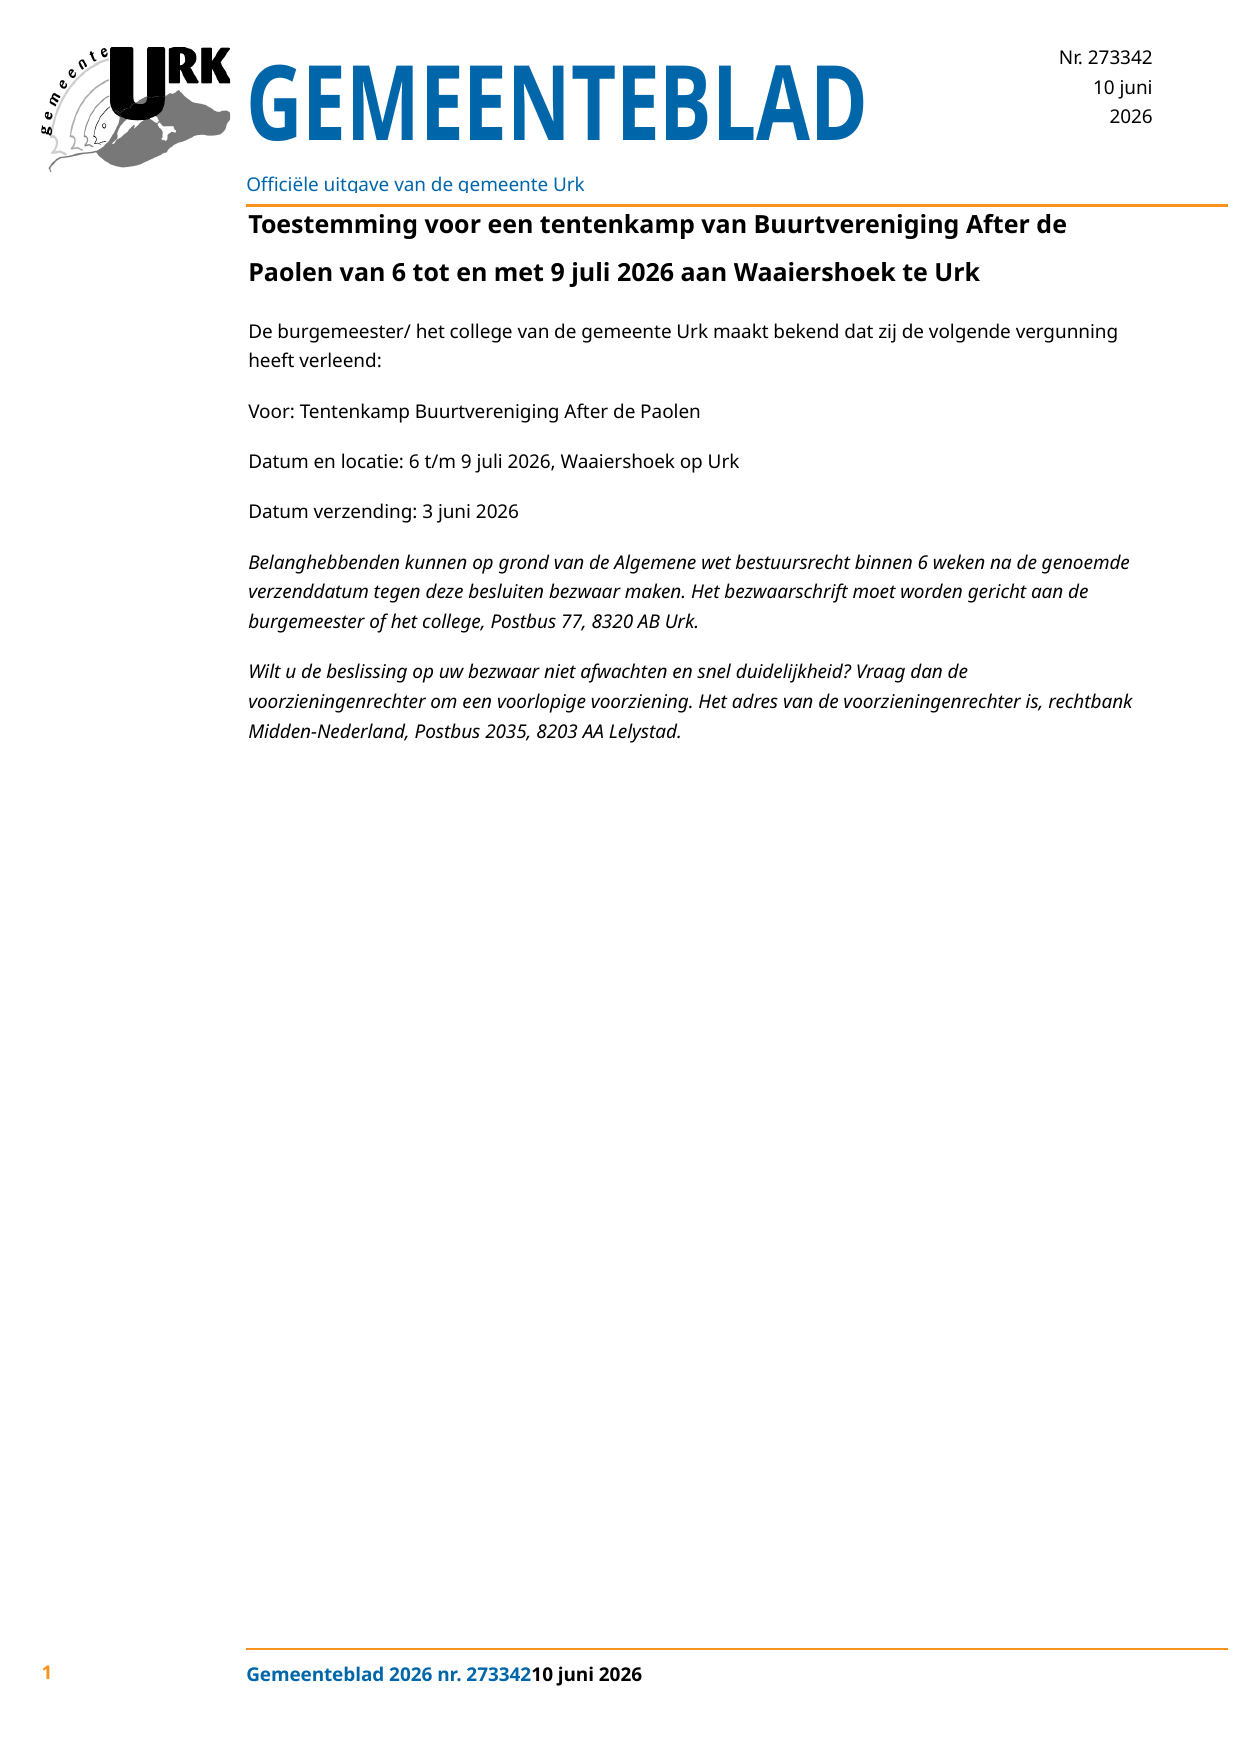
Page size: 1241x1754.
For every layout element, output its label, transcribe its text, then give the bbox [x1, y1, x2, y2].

text Toestemming voor een tentenkamp van Buurtvereniging After de Paolen van 6 tot en met 9 juli 2026 aan Waaiershoek te Urk [248, 207, 1152, 288]
text Belanghebbenden kunnen op grond van de Algemene wet bestuursrecht binnen 6 weken na de genoemde verzenddatum tegen deze besluiten bezwaar maken. Het bezwaarschrift moet worden gericht aan de burgemeester of het college, Postbus 77, 8320 AB Urk. [248, 549, 1152, 634]
picture [41, 47, 231, 172]
text Datum en locatie: 6 t/m 9 juli 2026, Waaiershoek op Urk [248, 448, 1152, 474]
text Datum verzending: 3 juni 2026 [248, 499, 1152, 524]
text Voor: Tentenkamp Buurtvereniging After de Paolen [248, 398, 1152, 424]
text De burgemeester/ het college van de gemeente Urk maakt bekend dat zij de volgende vergunning heeft verleend: [248, 318, 1152, 373]
text Wilt u de beslissing op uw bezwaar niet afwachten en snel duidelijkheid? Vraag dan de voorzieningenrechter om een voorlopige voorziening. Het adres van de voorzieningenrechter is, rechtbank Midden-Nederland, Postbus 2035, 8203 AA Lelystad. [248, 659, 1152, 744]
